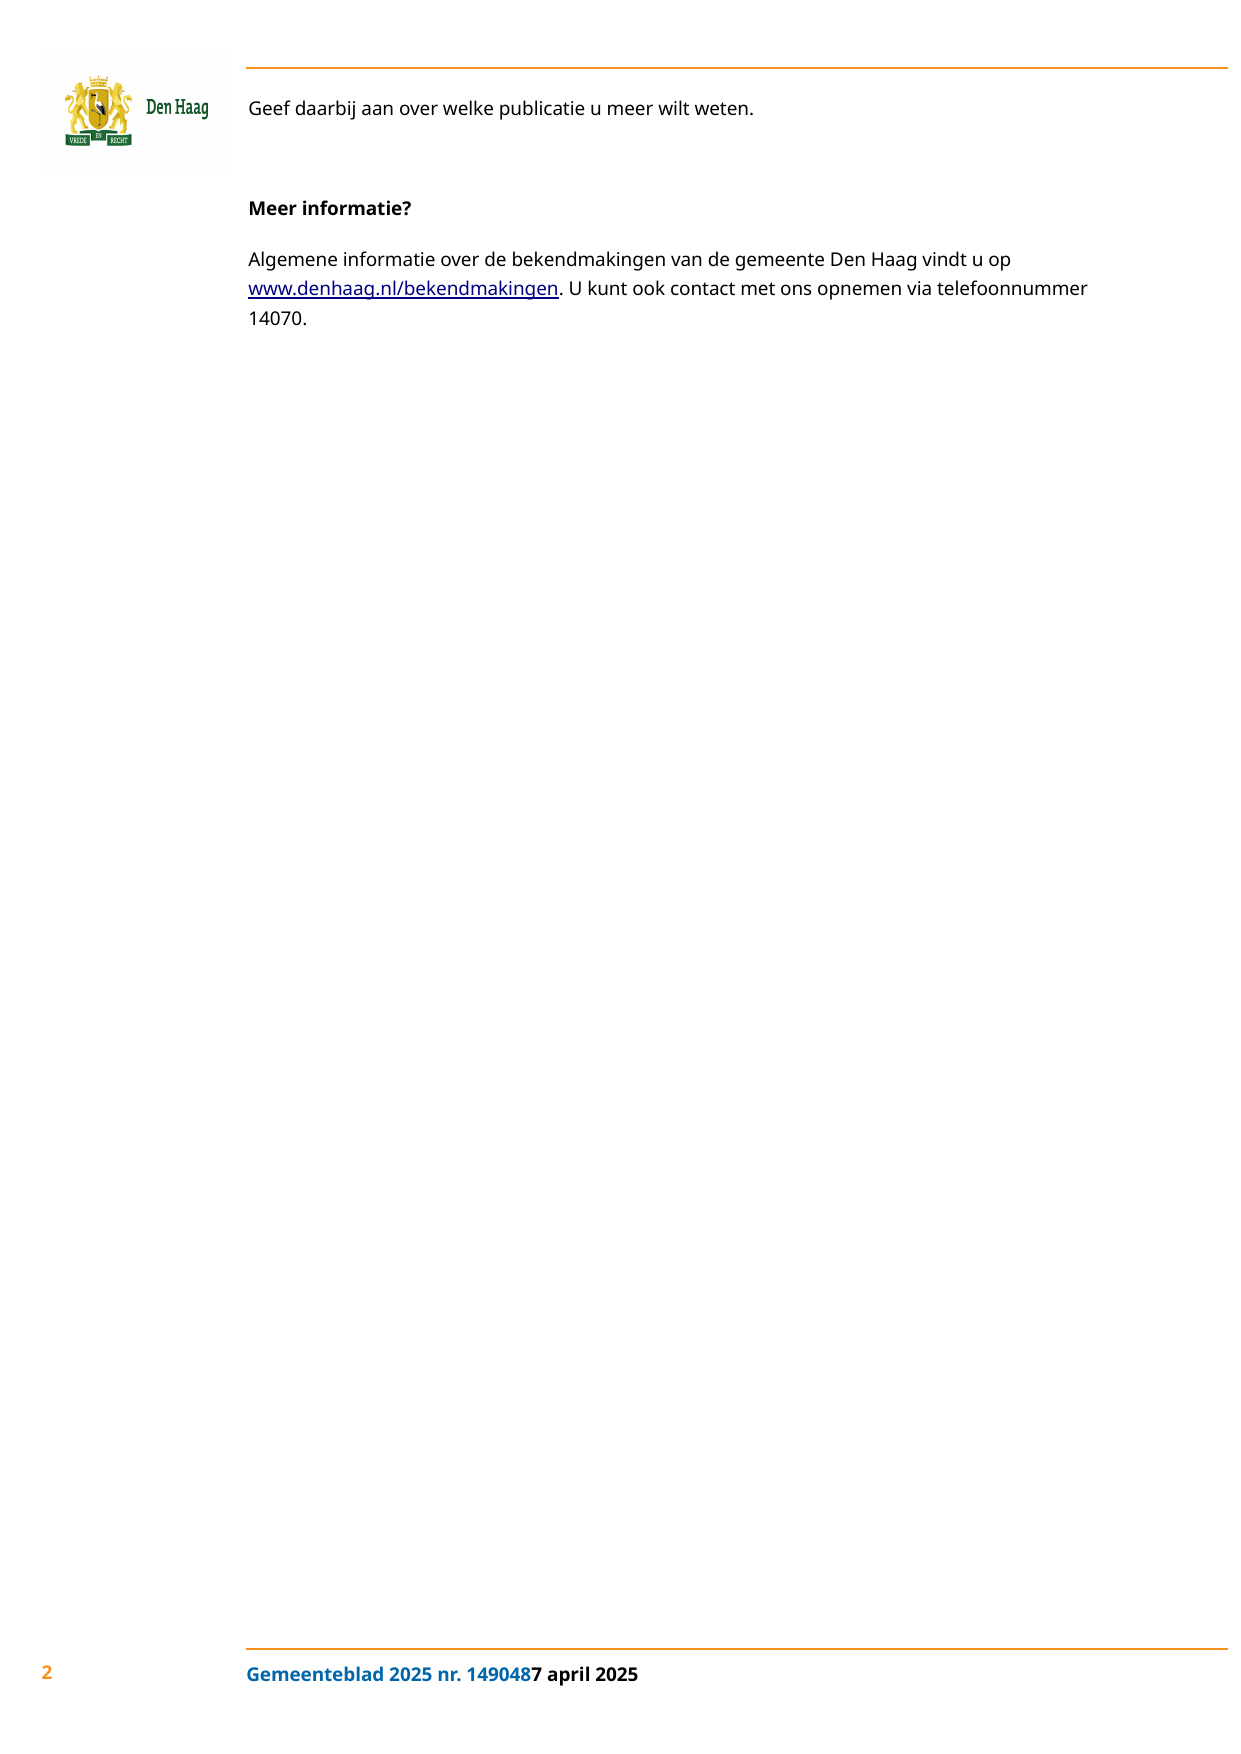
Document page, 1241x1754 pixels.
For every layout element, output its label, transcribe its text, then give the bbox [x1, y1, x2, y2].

text Meer informatie? [248, 196, 1152, 221]
text Algemene informatie over de bekendmakingen van de gemeente Den Haag vindt u op www.denhaag.nl/bekendmakingen. U kunt ook contact met ons opnemen via telefoonnummer 14070. [248, 246, 1152, 331]
text Geef daarbij aan over welke publicatie u meer wilt weten. [248, 95, 1152, 121]
picture [41, 47, 231, 172]
